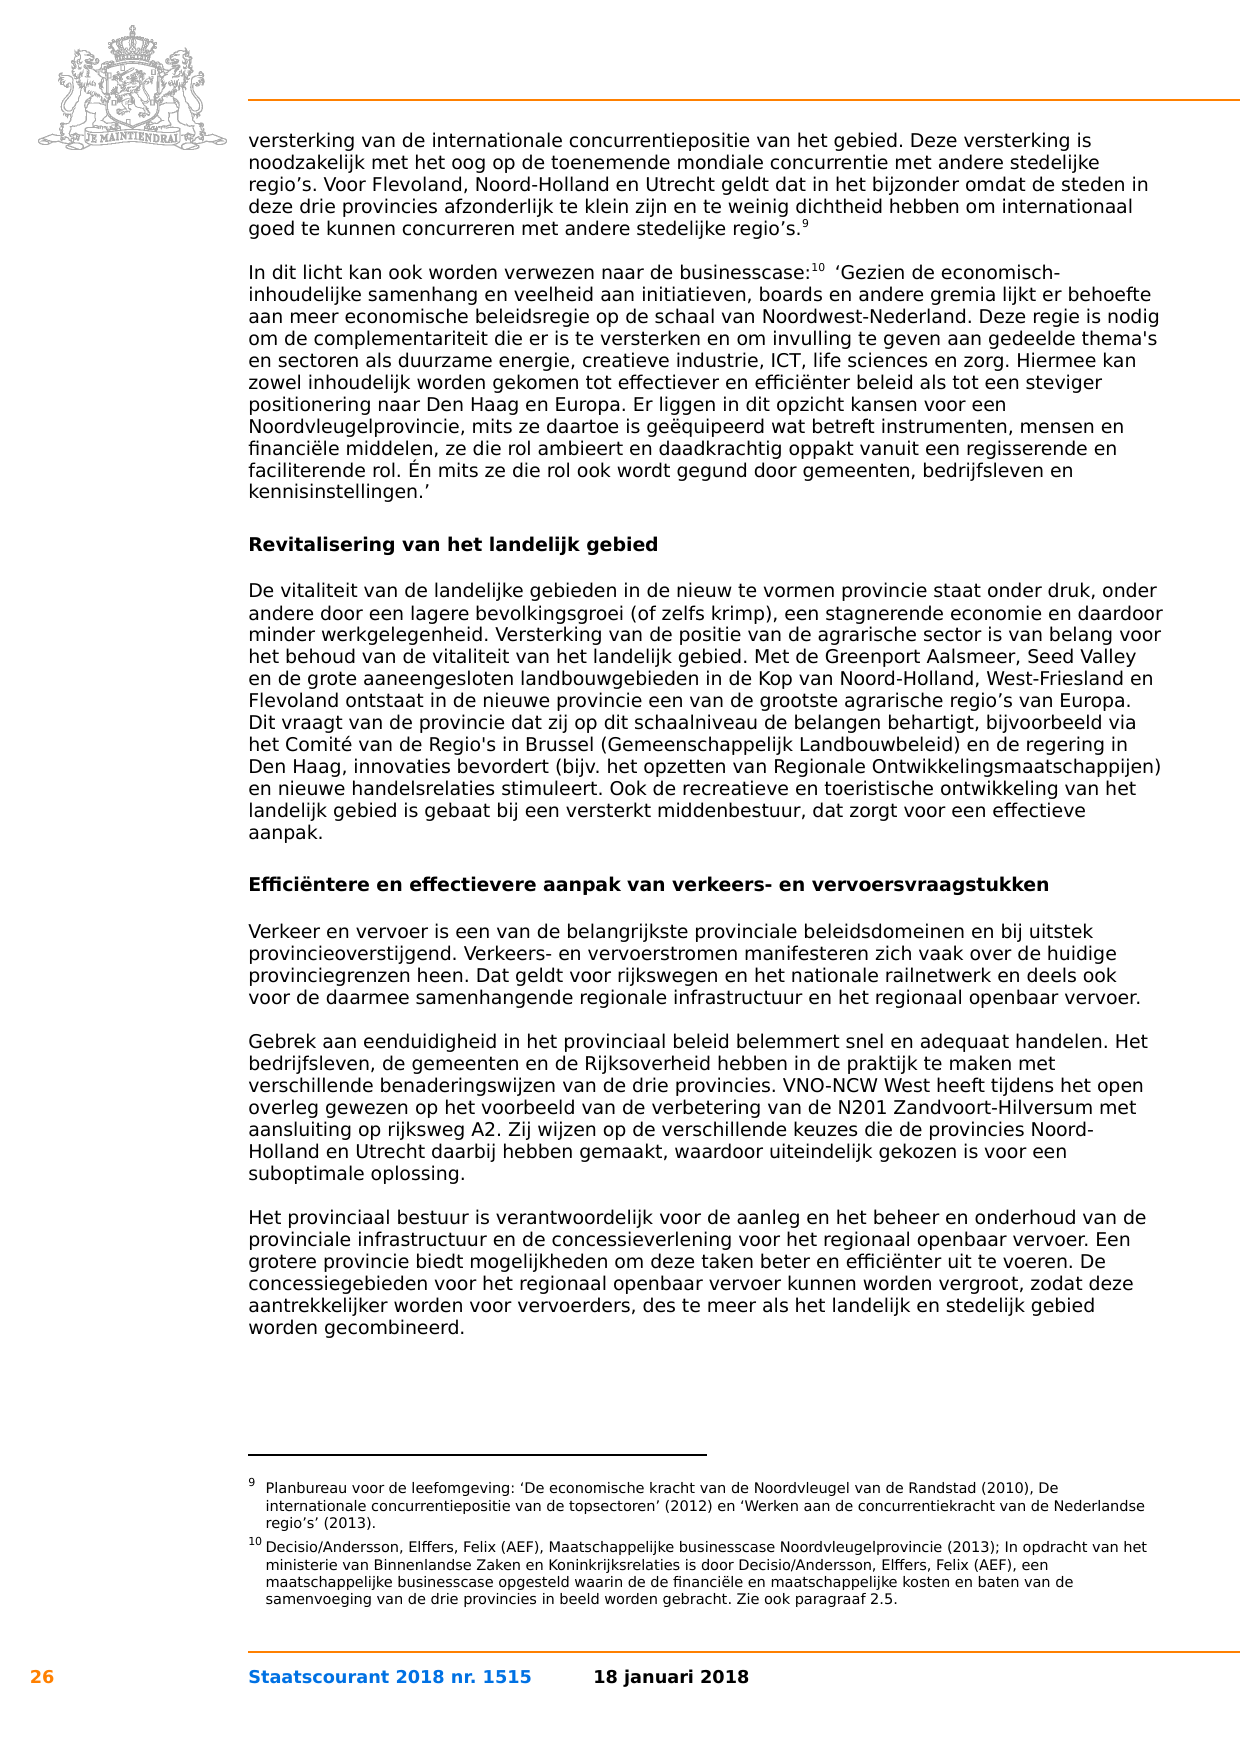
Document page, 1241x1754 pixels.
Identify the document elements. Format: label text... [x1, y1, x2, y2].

subtitle Efficiëntere en effectievere aanpak van verkeers- en vervoersvraagstukken [248, 874, 1163, 896]
text Gebrek aan eenduidigheid in het provinciaal beleid belemmert snel en adequaat handelen. Het bedrijfsleven, de gemeenten en de Rijksoverheid hebben in de praktijk te maken met verschillende benaderingswijzen van de drie provincies. VNO-NCW West heeft tijdens het open overleg gewezen op het voorbeeld van de verbetering van de N201 Zandvoort-Hilversum met aansluiting op rijksweg A2. Zij wijzen op de verschillende keuzes die de provincies Noord-Holland en Utrecht daarbij hebben gemaakt, waardoor uiteindelijk gekozen is voor een suboptimale oplossing. [248, 1031, 1163, 1185]
text De vitaliteit van de landelijke gebieden in de nieuw te vormen provincie staat onder druk, onder andere door een lagere bevolkingsgroei (of zelfs krimp), een stagnerende economie en daardoor minder werkgelegenheid. Versterking van de positie van de agrarische sector is van belang voor het behoud van de vitaliteit van het landelijk gebied. Met de Greenport Aalsmeer, Seed Valley en de grote aaneengesloten landbouwgebieden in de Kop van Noord-Holland, West-Friesland en Flevoland ontstaat in de nieuwe provincie een van de grootste agrarische regio’s van Europa. Dit vraagt van de provincie dat zij op dit schaalniveau de belangen behartigt, bijvoorbeeld via het Comité van de Regio's in Brussel (Gemeenschappelijk Landbouwbeleid) en de regering in Den Haag, innovaties bevordert (bijv. het opzetten van Regionale Ontwikkelingsmaatschappijen) en nieuwe handelsrelaties stimuleert. Ook de recreatieve en toeristische ontwikkeling van het landelijk gebied is gebaat bij een versterkt middenbestuur, dat zorgt voor een effectieve aanpak. [248, 580, 1163, 844]
text In dit licht kan ook worden verwezen naar de businesscase: ‘Gezien de economisch-inhoudelijke samenhang en veelheid aan initiatieven, boards en andere gremia lijkt er behoefte aan meer economische beleidsregie op de schaal van Noordwest-Nederland. Deze regie is nodig om de complementariteit die er is te versterken en om invulling te geven aan gedeelde thema's en sectoren als duurzame energie, creatieve industrie, ICT, life sciences en zorg. Hiermee kan zowel inhoudelijk worden gekomen tot effectiever en efficiënter beleid als tot een steviger positionering naar Den Haag en Europa. Er liggen in dit opzicht kansen voor een Noordvleugelprovincie, mits ze daartoe is geëquipeerd wat betreft instrumenten, mensen en financiële middelen, ze die rol ambieert en daadkrachtig oppakt vanuit een regisserende en faciliterende rol. Én mits ze die rol ook wordt gegund door gemeenten, bedrijfsleven en kennisinstellingen.’ [248, 262, 1163, 503]
text Het provinciaal bestuur is verantwoordelijk voor de aanleg en het beheer en onderhoud van de provinciale infrastructuur en de concessieverlening voor het regionaal openbaar vervoer. Een grotere provincie biedt mogelijkheden om deze taken beter en efficiënter uit te voeren. De concessiegebieden voor het regionaal openbaar vervoer kunnen worden vergroot, zodat deze aantrekkelijker worden voor vervoerders, des te meer als het landelijk en stedelijk gebied worden gecombineerd. [248, 1207, 1163, 1338]
subtitle Revitalisering van het landelijk gebied [248, 533, 1163, 555]
text Verkeer en vervoer is een van de belangrijkste provinciale beleidsdomeinen en bij uitstek provincieoverstijgend. Verkeers- en vervoerstromen manifesteren zich vaak over de huidige provinciegrenzen heen. Dat geldt voor rijkswegen en het nationale railnetwerk en deels ook voor de daarmee samenhangende regionale infrastructuur en het regionaal openbaar vervoer. [248, 921, 1163, 1009]
text Decisio/Andersson, Elffers, Felix (AEF), Maatschappelijke businesscase Noordvleugelprovincie (2013); In opdracht van het ministerie van Binnenlandse Zaken en Koninkrijksrelaties is door Decisio/Andersson, Elffers, Felix (AEF), een maatschappelijke businesscase opgesteld waarin de de financiële en maatschappelijke kosten en baten van de samenvoeging van de drie provincies in beeld worden gebracht. Zie ook paragraaf 2.5. [248, 1535, 1163, 1608]
text versterking van de internationale concurrentiepositie van het gebied. Deze versterking is noodzakelijk met het oog op de toenemende mondiale concurrentie met andere stedelijke regio’s. Voor Flevoland, Noord-Holland en Utrecht geldt dat in het bijzonder omdat de steden in deze drie provincies afzonderlijk te klein zijn en te weinig dichtheid hebben om internationaal goed te kunnen concurreren met andere stedelijke regio’s. [248, 130, 1163, 240]
picture [38, 25, 227, 150]
text Planbureau voor de leefomgeving: ‘De economische kracht van de Noordvleugel van de Randstad (2010), De internationale concurrentiepositie van de topsectoren’ (2012) en ‘Werken aan de concurrentiekracht van de Nederlandse regio’s’ (2013). [248, 1476, 1163, 1532]
